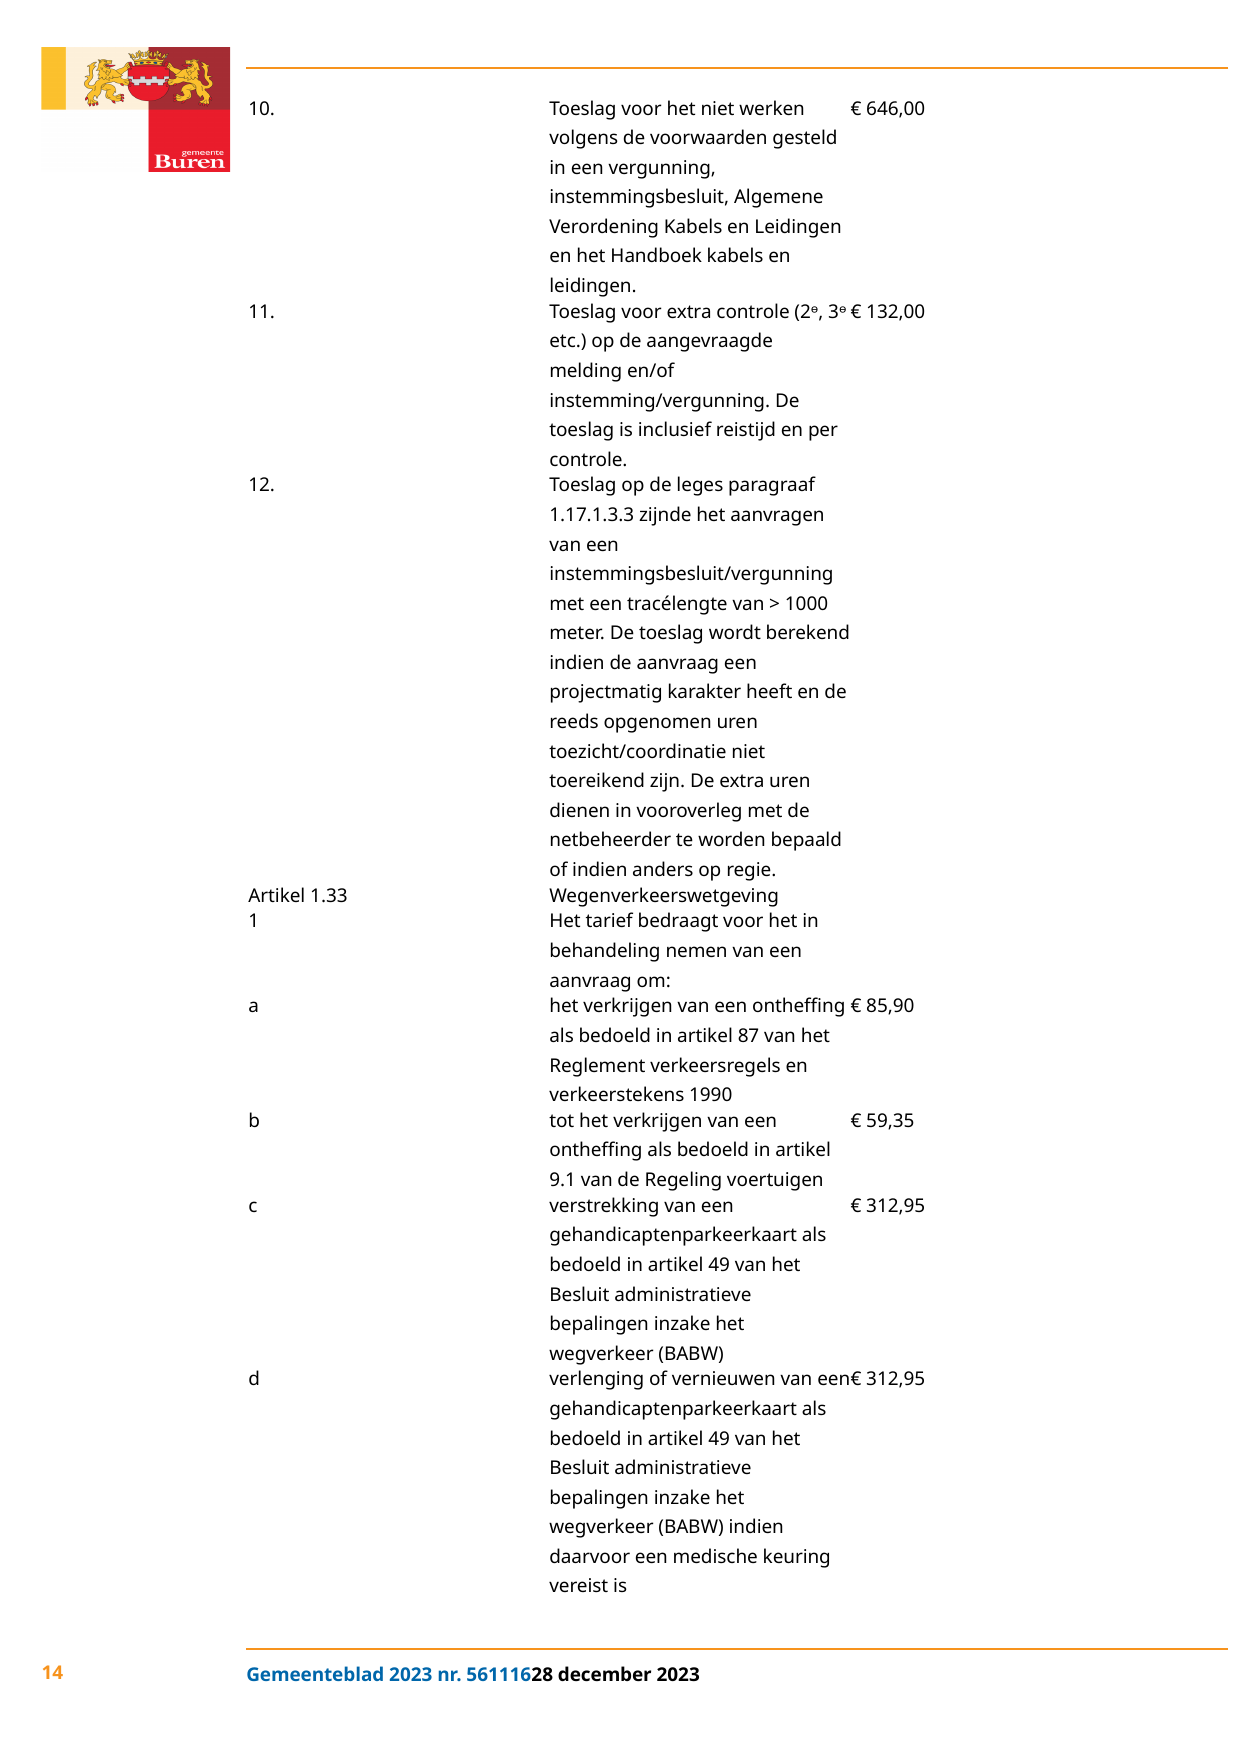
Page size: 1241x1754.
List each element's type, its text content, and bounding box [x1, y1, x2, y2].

table_cell [850, 908, 1152, 993]
table_cell c [248, 1192, 549, 1366]
table_cell Het tarief bedraagt voor het in behandeling nemen van een aanvraag om: [549, 908, 850, 993]
table_cell Toeslag voor extra controle (2ᶱ, 3ᶱ etc.) op de aangevraagde melding en/of instemming/vergunning. De toeslag is inclusief reistijd en per controle. [549, 298, 850, 472]
table_cell Toeslag voor het niet werken volgens de voorwaarden gesteld in een vergunning, instemmingsbesluit, Algemene Verordening Kabels en Leidingen en het Handboek kabels en leidingen. [549, 95, 850, 298]
table_cell € 312,95 [850, 1192, 1152, 1366]
table_cell [850, 472, 1152, 882]
table_cell d [248, 1366, 549, 1598]
table_cell € 646,00 [850, 95, 1152, 298]
table_cell € 85,90 [850, 993, 1152, 1107]
picture [41, 47, 231, 172]
table_cell Artikel 1.33 [248, 882, 549, 908]
table_cell € 59,35 [850, 1107, 1152, 1192]
table_cell b [248, 1107, 549, 1192]
table_cell € 132,00 [850, 298, 1152, 472]
table_cell 1 [248, 908, 549, 993]
table_cell verstrekking van een gehandicaptenparkeerkaart als bedoeld in artikel 49 van het Besluit administratieve bepalingen inzake het wegverkeer (BABW) [549, 1192, 850, 1366]
table_cell a [248, 993, 549, 1107]
table_cell het verkrijgen van een ontheffing als bedoeld in artikel 87 van het Reglement verkeersregels en verkeerstekens 1990 [549, 993, 850, 1107]
table_cell € 312,95 [850, 1366, 1152, 1598]
table_cell 10. [248, 95, 549, 298]
table_cell verlenging of vernieuwen van een gehandicaptenparkeerkaart als bedoeld in artikel 49 van het Besluit administratieve bepalingen inzake het wegverkeer (BABW) indien daarvoor een medische keuring vereist is [549, 1366, 850, 1598]
table_cell 11. [248, 298, 549, 472]
table_cell Toeslag op de leges paragraaf 1.17.1.3.3 zijnde het aanvragen van een instemmingsbesluit/vergunning met een tracélengte van > 1000 meter. De toeslag wordt berekend indien de aanvraag een projectmatig karakter heeft en de reeds opgenomen uren toezicht/coordinatie niet toereikend zijn. De extra uren dienen in vooroverleg met de netbeheerder te worden bepaald of indien anders op regie. [549, 472, 850, 882]
table_cell tot het verkrijgen van een ontheffing als bedoeld in artikel 9.1 van de Regeling voertuigen [549, 1107, 850, 1192]
table_cell 12. [248, 472, 549, 882]
table_cell [850, 882, 1152, 908]
table_cell Wegenverkeerswetgeving [549, 882, 850, 908]
